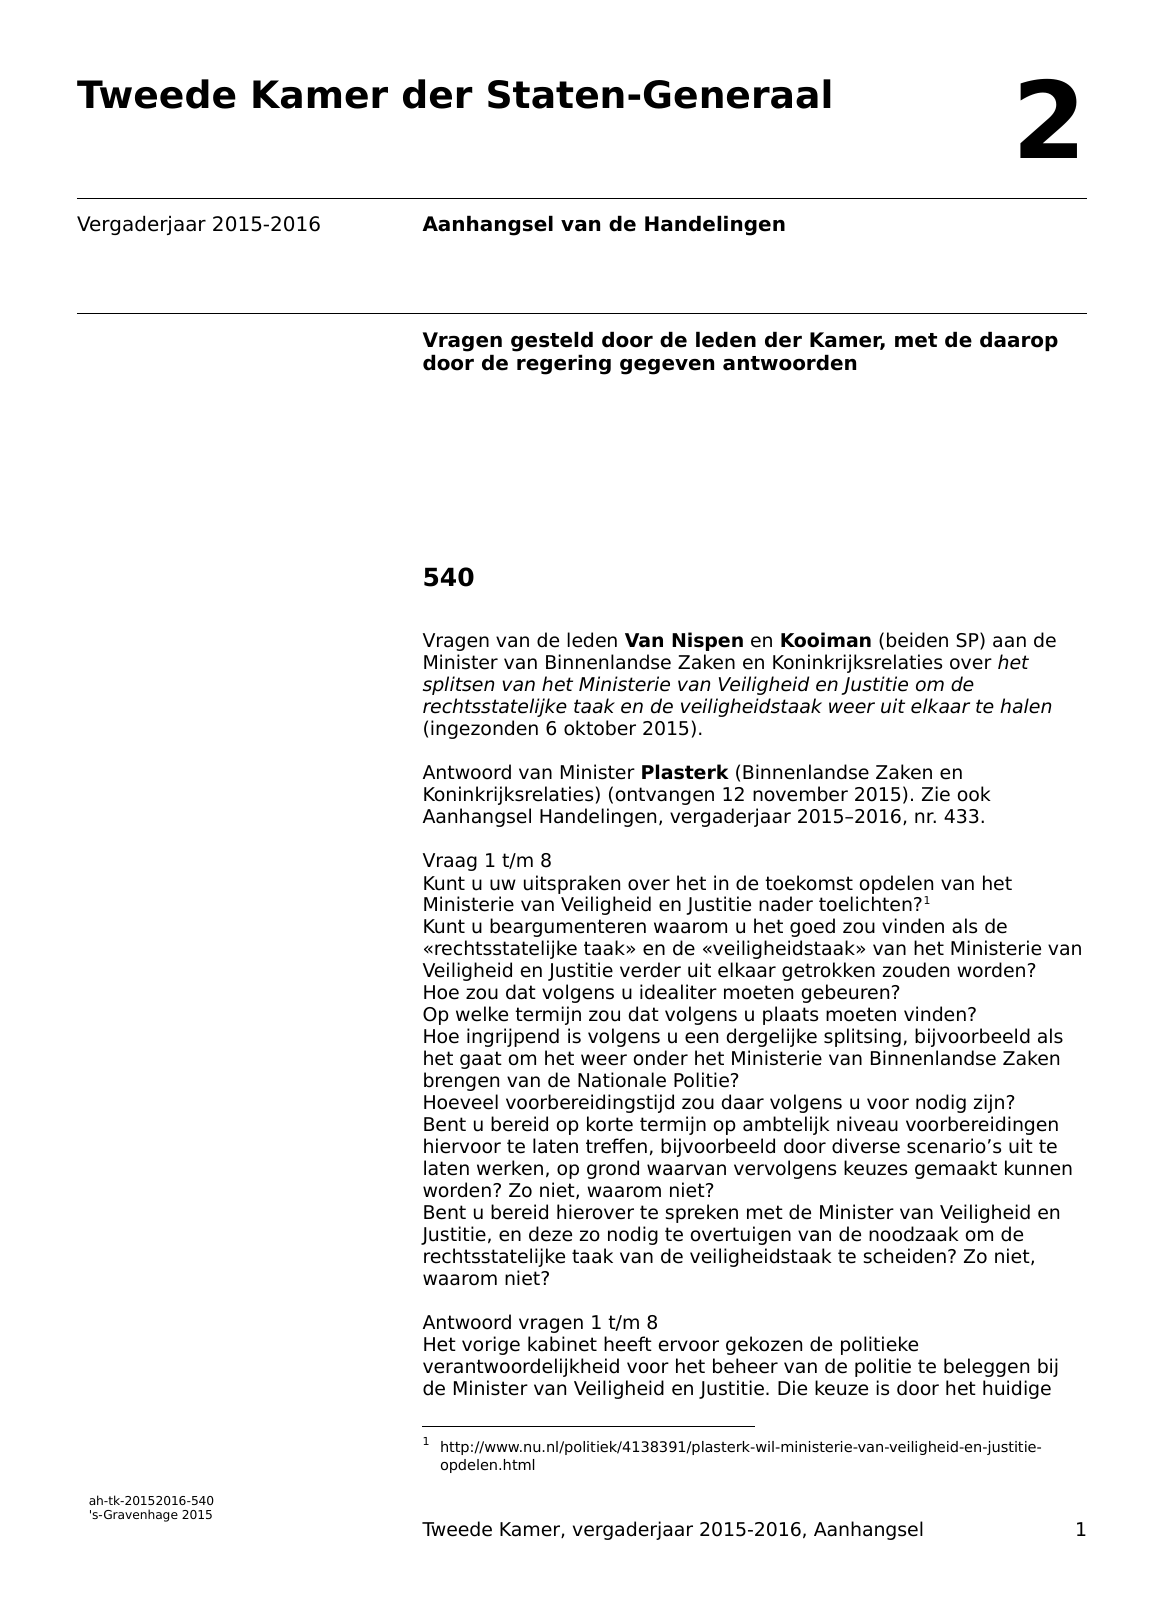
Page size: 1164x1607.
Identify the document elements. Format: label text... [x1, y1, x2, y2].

table_header 2 [886, 59, 1087, 198]
text Antwoord van Minister Plasterk (Binnenlandse Zaken en Koninkrijksrelaties) (ontvangen 12 november 2015). Zie ook Aanhangsel Handelingen, vergaderjaar 2015–2016, nr. 433. [422, 762, 1087, 828]
text Bent u bereid op korte termijn op ambtelijk niveau voorbereidingen hiervoor te laten treffen, bijvoorbeeld door diverse scenario’s uit te laten werken, op grond waarvan vervolgens keuzes gemaakt kunnen worden? Zo niet, waarom niet? [422, 1114, 1087, 1202]
text http://www.nu.nl/politiek/4138391/plasterk-wil-ministerie-van-veiligheid-en-justitie-opdelen.html [422, 1435, 1087, 1474]
text Antwoord vragen 1 t/m 8 [422, 1312, 1087, 1334]
text Op welke termijn zou dat volgens u plaats moeten vinden? [422, 1004, 1087, 1026]
text Vragen van de leden Van Nispen en Kooiman (beiden SP) aan de Minister van Binnenlandse Zaken en Koninkrijksrelaties over het splitsen van het Ministerie van Veiligheid en Justitie om de rechtsstatelijke taak en de veiligheidstaak weer uit elkaar te halen (ingezonden 6 oktober 2015). [422, 630, 1087, 740]
text Vraag 1 t/m 8 [422, 850, 1087, 872]
table_cell Aanhangsel van de Handelingen [422, 199, 1087, 313]
text ah-tk-20152016-540 [88, 1494, 323, 1508]
text Hoeveel voorbereidingstijd zou daar volgens u voor nodig zijn? [422, 1092, 1087, 1114]
table_cell Vergaderjaar 2015-2016 [77, 199, 422, 313]
text 540 [422, 563, 1087, 592]
text Kunt u uw uitspraken over het in de toekomst opdelen van het Ministerie van Veiligheid en Justitie nader toelichten? [422, 872, 1087, 916]
text Hoe zou dat volgens u idealiter moeten gebeuren? [422, 982, 1087, 1004]
text Kunt u beargumenteren waarom u het goed zou vinden als de «rechtsstatelijke taak» en de «veiligheidstaak» van het Ministerie van Veiligheid en Justitie verder uit elkaar getrokken zouden worden? [422, 916, 1087, 982]
text Bent u bereid hierover te spreken met de Minister van Veiligheid en Justitie, en deze zo nodig te overtuigen van de noodzaak om de rechtsstatelijke taak van de veiligheidstaak te scheiden? Zo niet, waarom niet? [422, 1202, 1087, 1290]
text Het vorige kabinet heeft ervoor gekozen de politieke verantwoordelijkheid voor het beheer van de politie te beleggen bij de Minister van Veiligheid en Justitie. Die keuze is door het huidige [422, 1334, 1087, 1400]
table_header Tweede Kamer der Staten-Generaal [77, 59, 886, 198]
text Hoe ingrijpend is volgens u een dergelijke splitsing, bijvoorbeeld als het gaat om het weer onder het Ministerie van Binnenlandse Zaken brengen van de Nationale Politie? [422, 1026, 1087, 1092]
text 's-Gravenhage 2015 [88, 1508, 323, 1522]
table_cell Vragen gesteld door de leden der Kamer, met de daarop door de regering gegeven antwoorden [422, 314, 1087, 375]
table_cell [77, 314, 422, 375]
